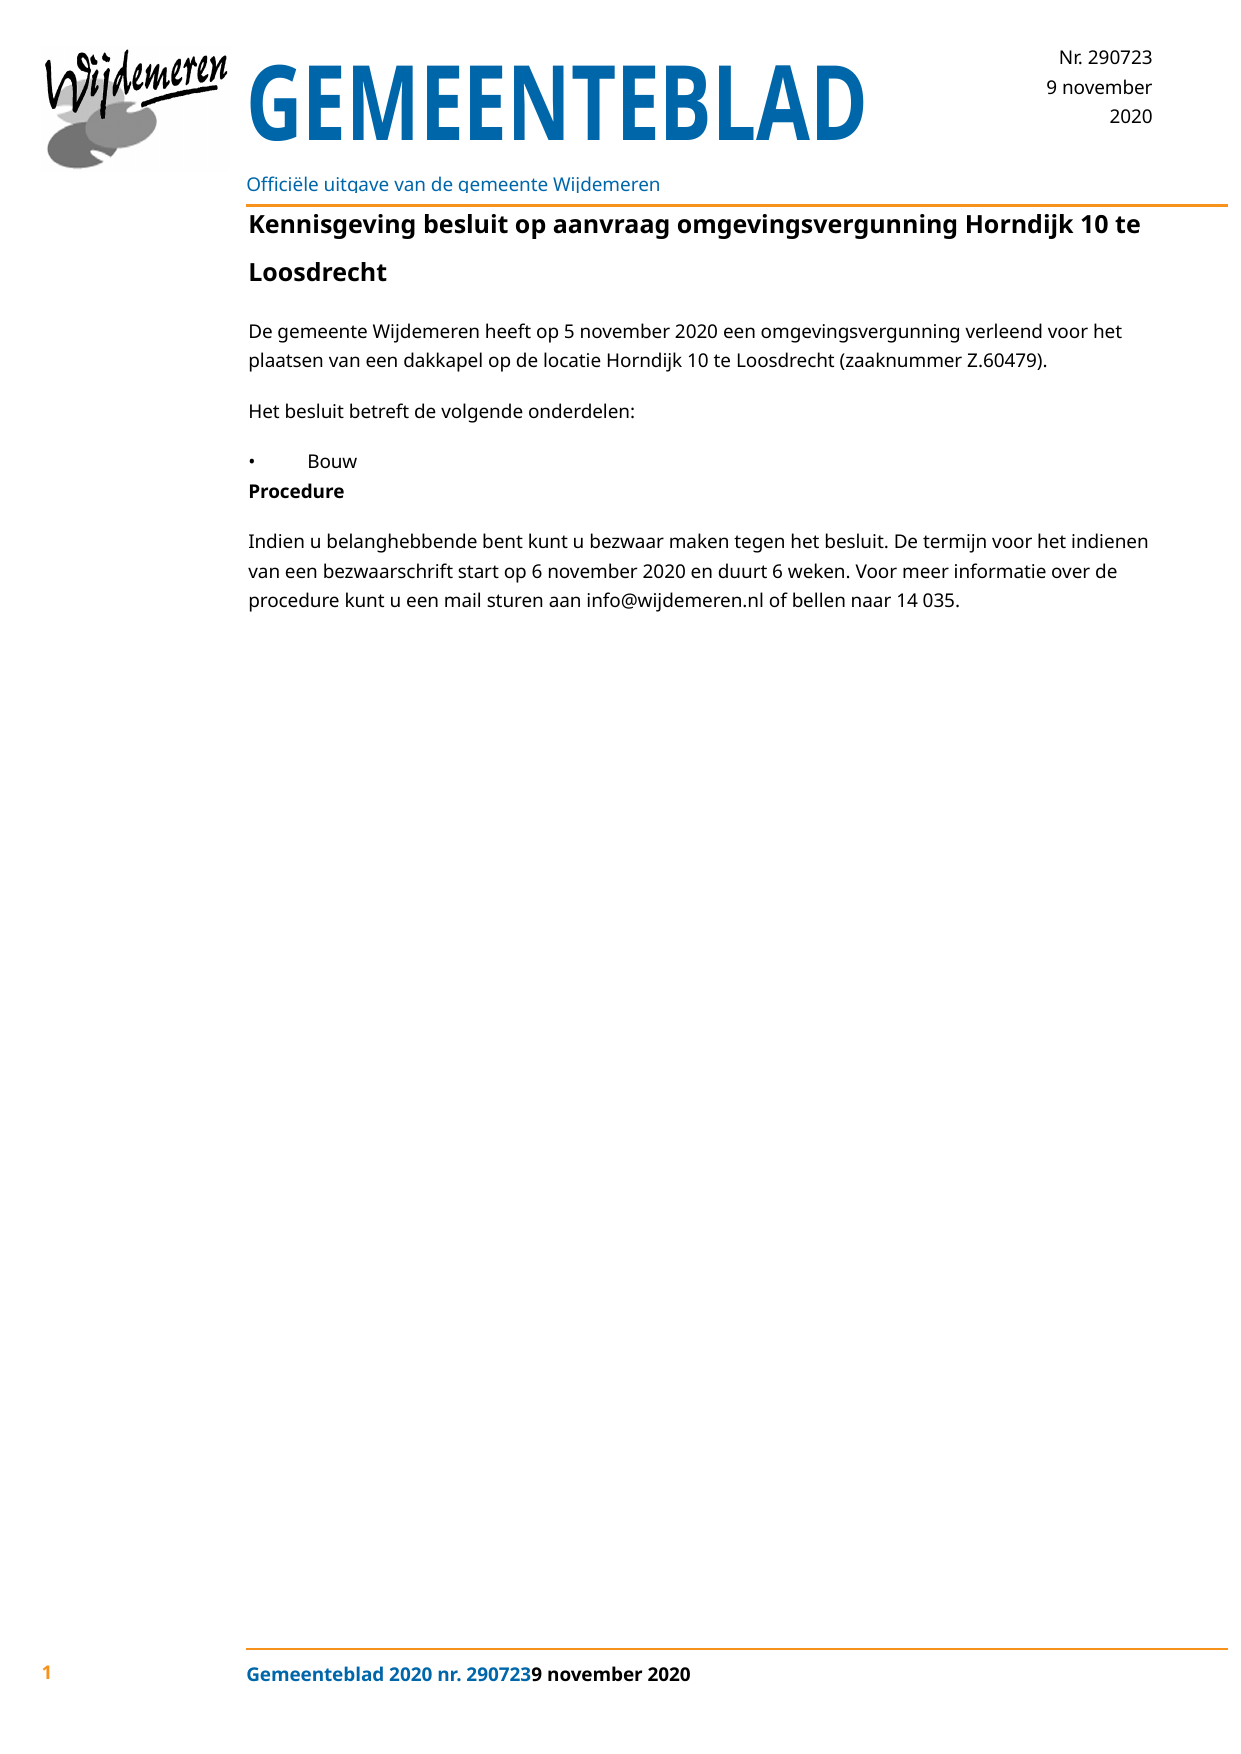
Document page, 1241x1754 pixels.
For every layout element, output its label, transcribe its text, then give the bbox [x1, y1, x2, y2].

picture [41, 47, 231, 172]
text Kennisgeving besluit op aanvraag omgevingsvergunning Horndijk 10 te Loosdrecht [248, 207, 1152, 288]
text Het besluit betreft de volgende onderdelen: [248, 398, 1152, 424]
list Bouw [248, 448, 1152, 474]
text Procedure [248, 478, 1152, 504]
text Indien u belanghebbende bent kunt u bezwaar maken tegen het besluit. De termijn voor het indienen van een bezwaarschrift start op 6 november 2020 en duurt 6 weken. Voor meer informatie over de procedure kunt u een mail sturen aan info@wijdemeren.nl of bellen naar 14 035. [248, 528, 1152, 613]
text De gemeente Wijdemeren heeft op 5 november 2020 een omgevingsvergunning verleend voor het plaatsen van een dakkapel op de locatie Horndijk 10 te Loosdrecht (zaaknummer Z.60479). [248, 318, 1152, 373]
